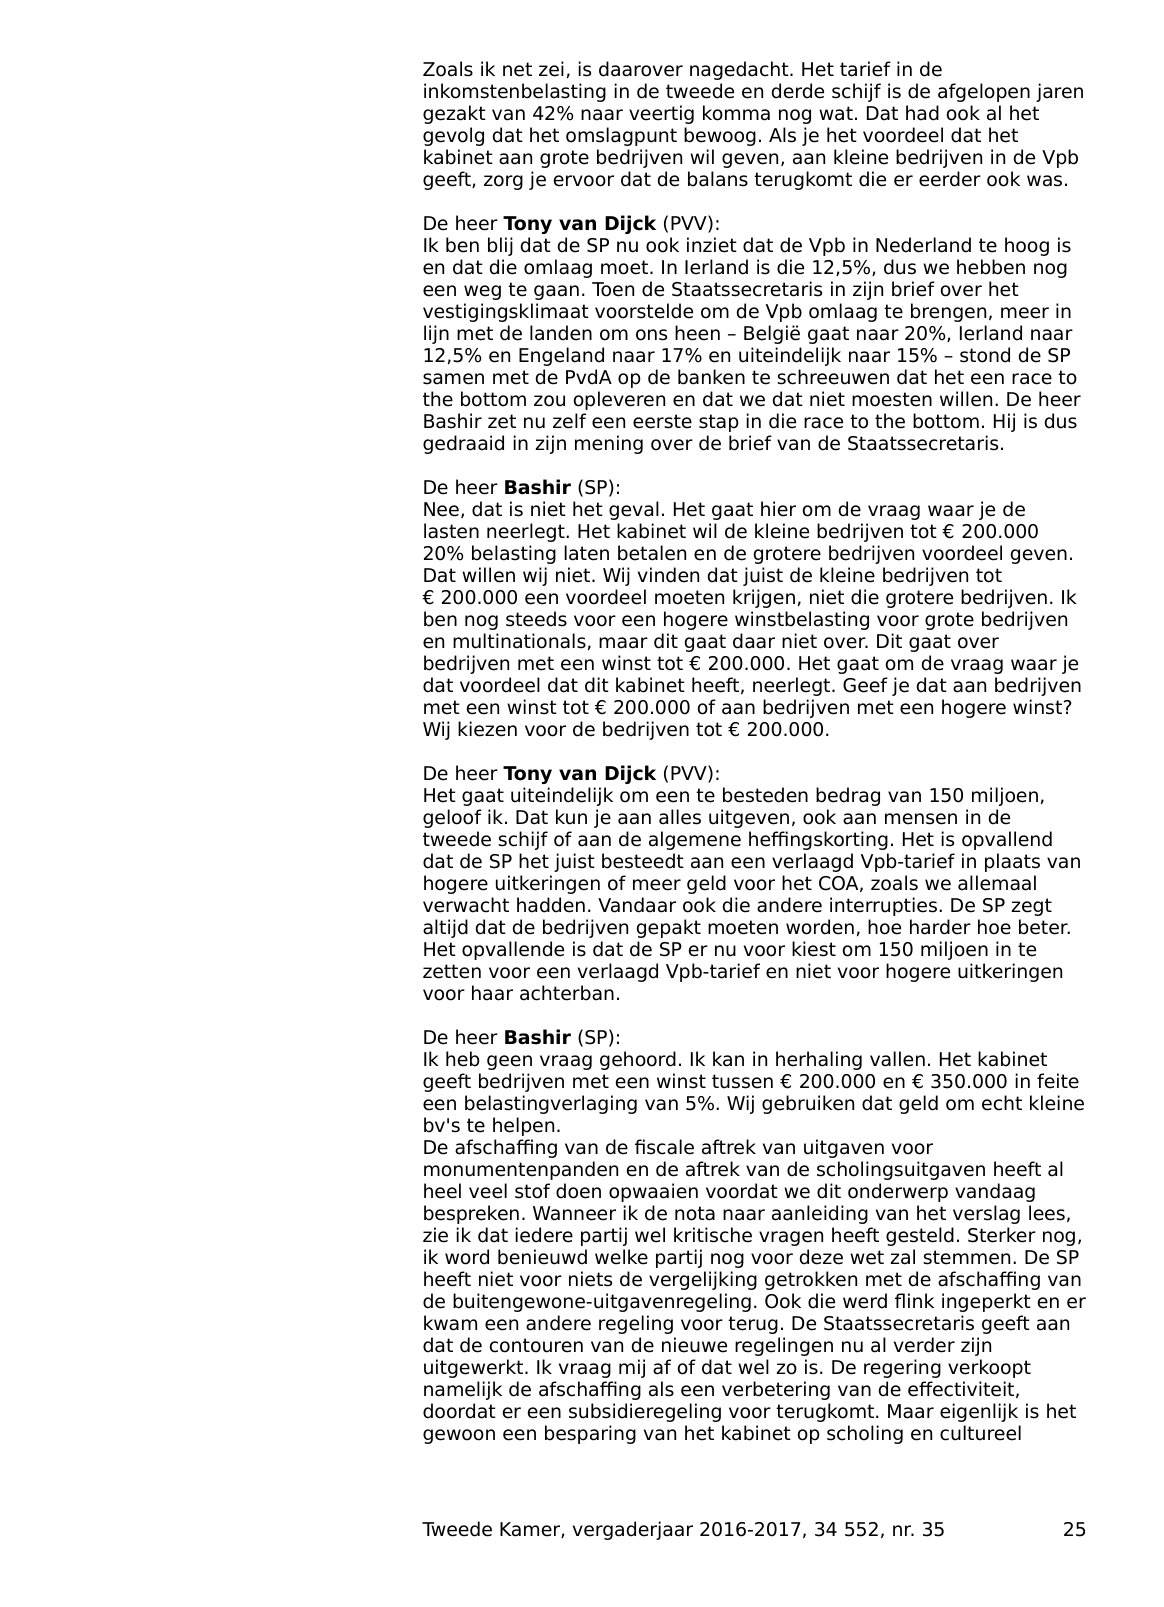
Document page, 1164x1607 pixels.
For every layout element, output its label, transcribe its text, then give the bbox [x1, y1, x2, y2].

text Nee, dat is niet het geval. Het gaat hier om de vraag waar je de lasten neerlegt. Het kabinet wil de kleine bedrijven tot € 200.000 20% belasting laten betalen en de grotere bedrijven voordeel geven. Dat willen wij niet. Wij vinden dat juist de kleine bedrijven tot € 200.000 een voordeel moeten krijgen, niet die grotere bedrijven. Ik ben nog steeds voor een hogere winstbelasting voor grote bedrijven en multinationals, maar dit gaat daar niet over. Dit gaat over bedrijven met een winst tot € 200.000. Het gaat om de vraag waar je dat voordeel dat dit kabinet heeft, neerlegt. Geef je dat aan bedrijven met een winst tot € 200.000 of aan bedrijven met een hogere winst? Wij kiezen voor de bedrijven tot € 200.000. [422, 499, 1087, 741]
text De heer Tony van Dijck (PVV): [422, 763, 1087, 785]
text Ik ben blij dat de SP nu ook inziet dat de Vpb in Nederland te hoog is en dat die omlaag moet. In Ierland is die 12,5%, dus we hebben nog een weg te gaan. Toen de Staatssecretaris in zijn brief over het vestigingsklimaat voorstelde om de Vpb omlaag te brengen, meer in lijn met de landen om ons heen – België gaat naar 20%, Ierland naar 12,5% en Engeland naar 17% en uiteindelijk naar 15% – stond de SP samen met de PvdA op de banken te schreeuwen dat het een race to the bottom zou opleveren en dat we dat niet moesten willen. De heer Bashir zet nu zelf een eerste stap in die race to the bottom. Hij is dus gedraaid in zijn mening over de brief van de Staatssecretaris. [422, 235, 1087, 455]
text Zoals ik net zei, is daarover nagedacht. Het tarief in de inkomstenbelasting in de tweede en derde schijf is de afgelopen jaren gezakt van 42% naar veertig komma nog wat. Dat had ook al het gevolg dat het omslagpunt bewoog. Als je het voordeel dat het kabinet aan grote bedrijven wil geven, aan kleine bedrijven in de Vpb geeft, zorg je ervoor dat de balans terugkomt die er eerder ook was. [422, 59, 1087, 191]
text De afschaffing van de fiscale aftrek van uitgaven voor monumentenpanden en de aftrek van de scholingsuitgaven heeft al heel veel stof doen opwaaien voordat we dit onderwerp vandaag bespreken. Wanneer ik de nota naar aanleiding van het verslag lees, zie ik dat iedere partij wel kritische vragen heeft gesteld. Sterker nog, ik word benieuwd welke partij nog voor deze wet zal stemmen. De SP heeft niet voor niets de vergelijking getrokken met de afschaffing van de buitengewone-uitgavenregeling. Ook die werd flink ingeperkt en er kwam een andere regeling voor terug. De Staatssecretaris geeft aan dat de contouren van de nieuwe regelingen nu al verder zijn uitgewerkt. Ik vraag mij af of dat wel zo is. De regering verkoopt namelijk de afschaffing als een verbetering van de effectiviteit, doordat er een subsidieregeling voor terugkomt. Maar eigenlijk is het gewoon een besparing van het kabinet op scholing en cultureel [422, 1137, 1087, 1444]
text Ik heb geen vraag gehoord. Ik kan in herhaling vallen. Het kabinet geeft bedrijven met een winst tussen € 200.000 en € 350.000 in feite een belastingverlaging van 5%. Wij gebruiken dat geld om echt kleine bv's te helpen. [422, 1049, 1087, 1137]
text De heer Bashir (SP): [422, 477, 1087, 499]
text De heer Tony van Dijck (PVV): [422, 213, 1087, 235]
text Het gaat uiteindelijk om een te besteden bedrag van 150 miljoen, geloof ik. Dat kun je aan alles uitgeven, ook aan mensen in de tweede schijf of aan de algemene heffingskorting. Het is opvallend dat de SP het juist besteedt aan een verlaagd Vpb-tarief in plaats van hogere uitkeringen of meer geld voor het COA, zoals we allemaal verwacht hadden. Vandaar ook die andere interrupties. De SP zegt altijd dat de bedrijven gepakt moeten worden, hoe harder hoe beter. Het opvallende is dat de SP er nu voor kiest om 150 miljoen in te zetten voor een verlaagd Vpb-tarief en niet voor hogere uitkeringen voor haar achterban. [422, 785, 1087, 1005]
text De heer Bashir (SP): [422, 1027, 1087, 1049]
